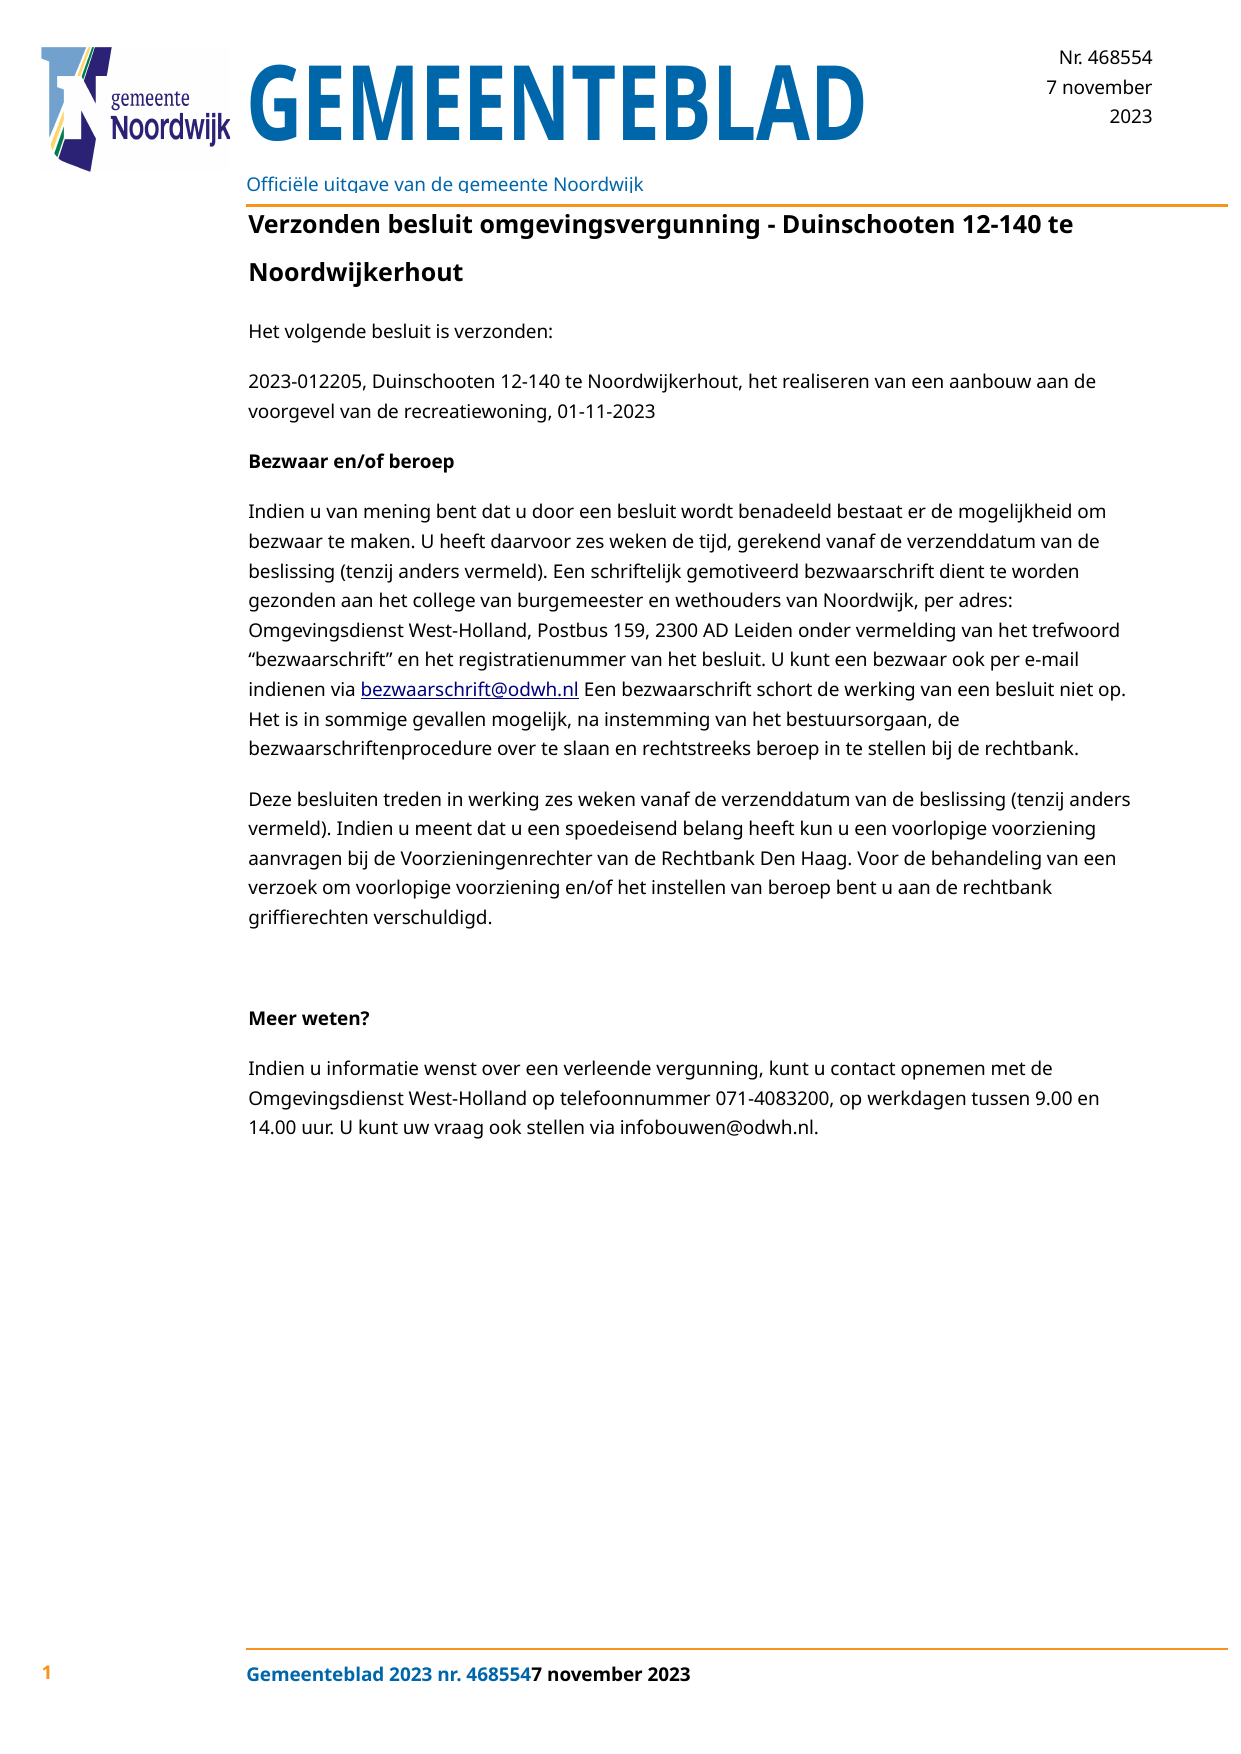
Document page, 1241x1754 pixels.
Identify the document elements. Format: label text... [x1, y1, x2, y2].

text Deze besluiten treden in werking zes weken vanaf de verzenddatum van de beslissing (tenzij anders vermeld). Indien u meent dat u een spoedeisend belang heeft kun u een voorlopige voorziening aanvragen bij de Voorzieningenrechter van de Rechtbank Den Haag. Voor de behandeling van een verzoek om voorlopige voorziening en/of het instellen van beroep bent u aan de rechtbank griffierechten verschuldigd. [248, 786, 1152, 930]
text 2023-012205, Duinschooten 12-140 te Noordwijkerhout, het realiseren van een aanbouw aan de voorgevel van de recreatiewoning, 01-11-2023 [248, 368, 1152, 424]
text Verzonden besluit omgevingsvergunning - Duinschooten 12-140 te Noordwijkerhout [248, 207, 1152, 288]
picture [41, 47, 231, 172]
text Indien u van mening bent dat u door een besluit wordt benadeeld bestaat er de mogelijkheid om bezwaar te maken. U heeft daarvoor zes weken de tijd, gerekend vanaf de verzenddatum van de beslissing (tenzij anders vermeld). Een schriftelijk gemotiveerd bezwaarschrift dient te worden gezonden aan het college van burgemeester en wethouders van Noordwijk, per adres: Omgevingsdienst West-Holland, Postbus 159, 2300 AD Leiden onder vermelding van het trefwoord “bezwaarschrift” en het registratienummer van het besluit. U kunt een bezwaar ook per e-mail indienen via bezwaarschrift@odwh.nl Een bezwaarschrift schort de werking van een besluit niet op. Het is in sommige gevallen mogelijk, na instemming van het bestuursorgaan, de bezwaarschriftenprocedure over te slaan en rechtstreeks beroep in te stellen bij de rechtbank. [248, 499, 1152, 761]
text Het volgende besluit is verzonden: [248, 318, 1152, 344]
text Meer weten? [248, 1005, 1152, 1031]
text Bezwaar en/of beroep [248, 448, 1152, 474]
text Indien u informatie wenst over een verleende vergunning, kunt u contact opnemen met de Omgevingsdienst West-Holland op telefoonnummer 071-4083200, op werkdagen tussen 9.00 en 14.00 uur. U kunt uw vraag ook stellen via infobouwen@odwh.nl. [248, 1055, 1152, 1140]
